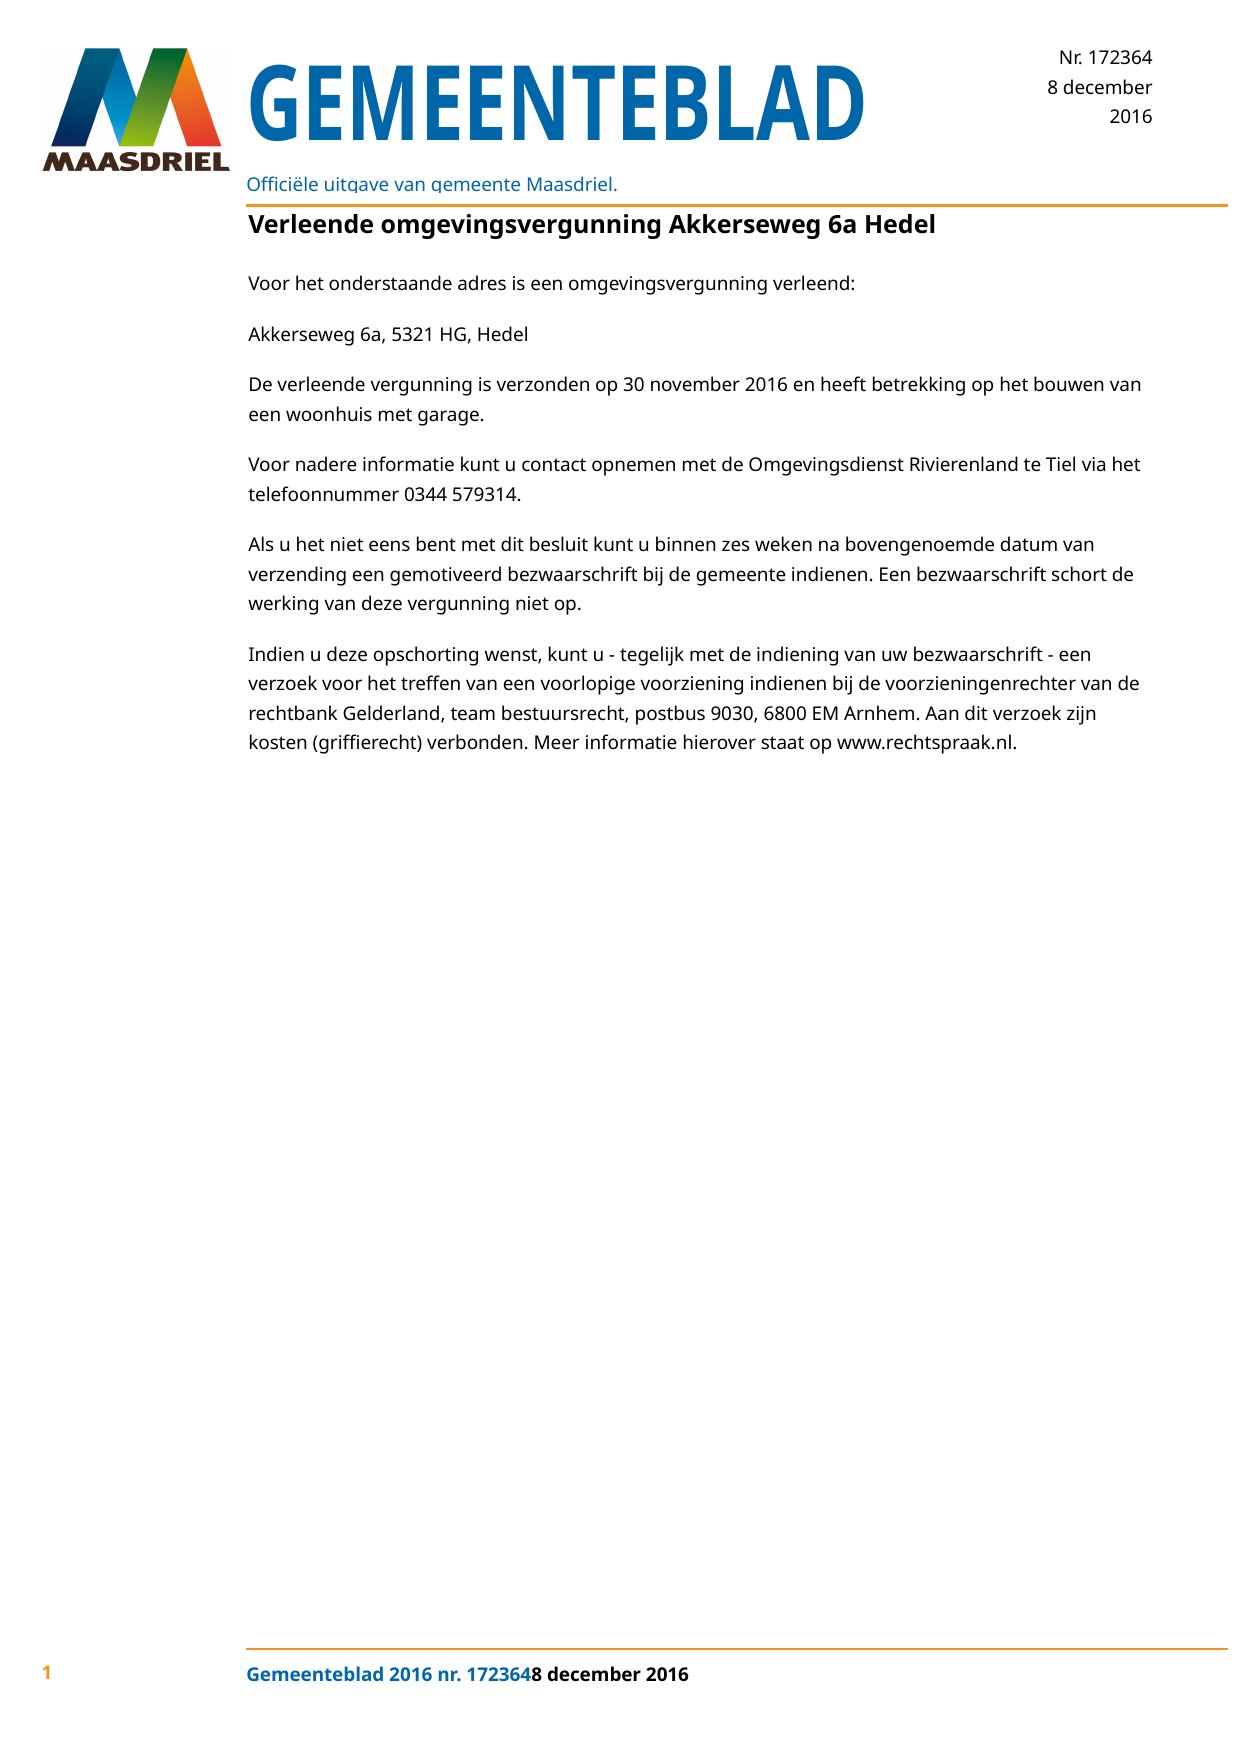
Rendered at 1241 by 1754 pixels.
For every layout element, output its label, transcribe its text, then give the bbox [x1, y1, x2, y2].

text Voor het onderstaande adres is een omgevingsvergunning verleend: [248, 270, 1152, 296]
picture [41, 47, 231, 172]
text De verleende vergunning is verzonden op 30 november 2016 en heeft betrekking op het bouwen van een woonhuis met garage. [248, 371, 1152, 426]
text Voor nadere informatie kunt u contact opnemen met de Omgevingsdienst Rivierenland te Tiel via het telefoonnummer 0344 579314. [248, 451, 1152, 506]
text Akkerseweg 6a, 5321 HG, Hedel [248, 321, 1152, 346]
text Indien u deze opschorting wenst, kunt u - tegelijk met de indiening van uw bezwaarschrift - een verzoek voor het treffen van een voorlopige voorziening indienen bij de voorzieningenrechter van de rechtbank Gelderland, team bestuursrecht, postbus 9030, 6800 EM Arnhem. Aan dit verzoek zijn kosten (griffierecht) verbonden. Meer informatie hierover staat op www.rechtspraak.nl. [248, 641, 1152, 755]
text Als u het niet eens bent met dit besluit kunt u binnen zes weken na bovengenoemde datum van verzending een gemotiveerd bezwaarschrift bij de gemeente indienen. Een bezwaarschrift schort de werking van deze vergunning niet op. [248, 531, 1152, 616]
text Verleende omgevingsvergunning Akkerseweg 6a Hedel [248, 207, 1152, 241]
